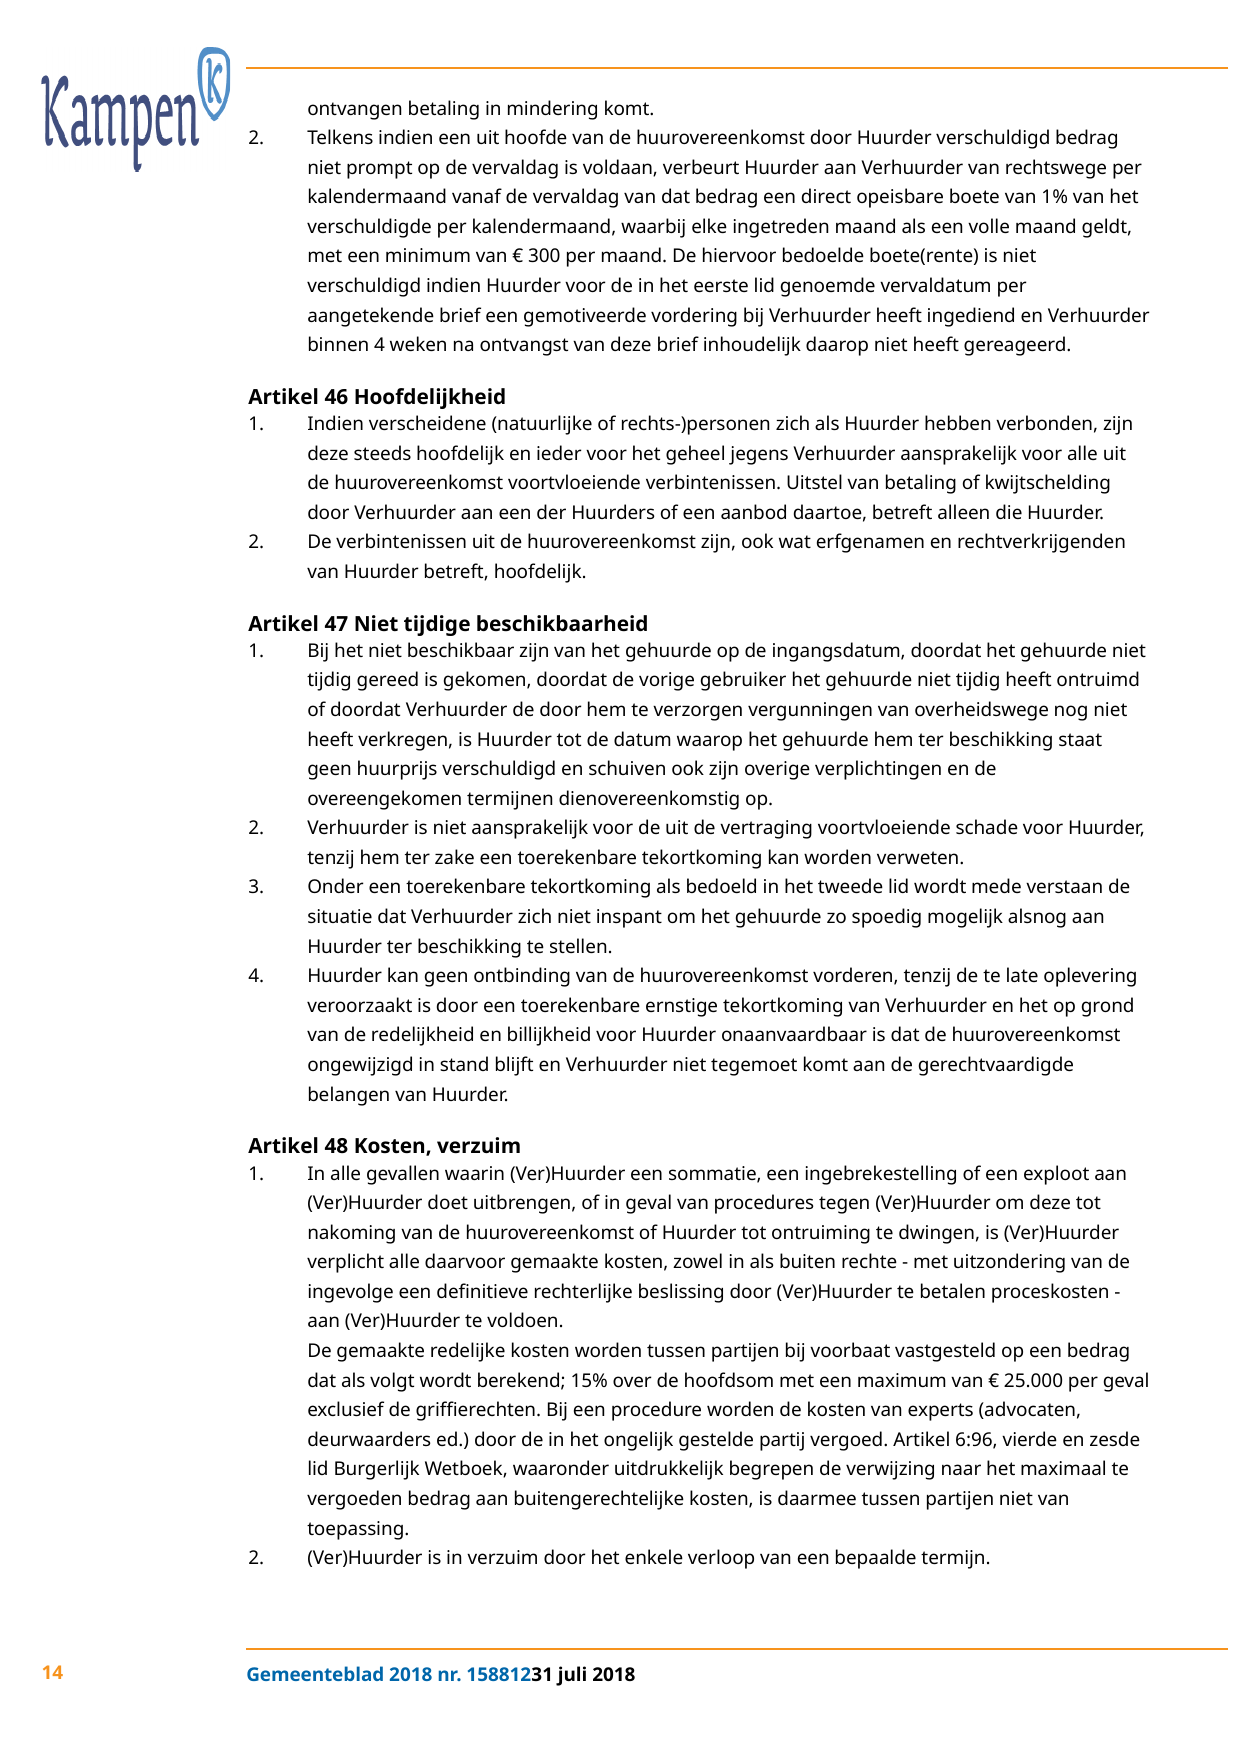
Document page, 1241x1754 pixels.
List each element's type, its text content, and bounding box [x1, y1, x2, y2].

text Artikel 47 Niet tijdige beschikbaarheid [248, 609, 1152, 637]
list Verhuurder is niet aansprakelijk voor de uit de vertraging voortvloeiende schade voor Huurder, tenzij hem ter zake een toerekenbare tekortkoming kan worden verweten. [248, 814, 1152, 870]
list ontvangen betaling in mindering komt. [248, 95, 1152, 121]
list Telkens indien een uit hoofde van de huurovereenkomst door Huurder verschuldigd bedrag niet prompt op de vervaldag is voldaan, verbeurt Huurder aan Verhuurder van rechtswege per kalendermaand vanaf de vervaldag van dat bedrag een direct opeisbare boete van 1% van het verschuldigde per kalendermaand, waarbij elke ingetreden maand als een volle maand geldt, met een minimum van € 300 per maand. De hiervoor bedoelde boete(rente) is niet verschuldigd indien Huurder voor de in het eerste lid genoemde vervaldatum per aangetekende brief een gemotiveerde vordering bij Verhuurder heeft ingediend en Verhuurder binnen 4 weken na ontvangst van deze brief inhoudelijk daarop niet heeft gereageerd. [248, 124, 1152, 357]
list (Ver)Huurder is in verzuim door het enkele verloop van een bepaalde termijn. [248, 1544, 1152, 1570]
list Huurder kan geen ontbinding van de huurovereenkomst vorderen, tenzij de te late oplevering veroorzaakt is door een toerekenbare ernstige tekortkoming van Verhuurder en het op grond van de redelijkheid en billijkheid voor Huurder onaanvaardbaar is dat de huurovereenkomst ongewijzigd in stand blijft en Verhuurder niet tegemoet komt aan de gerechtvaardigde belangen van Huurder. [248, 962, 1152, 1107]
list Bij het niet beschikbaar zijn van het gehuurde op de ingangsdatum, doordat het gehuurde niet tijdig gereed is gekomen, doordat de vorige gebruiker het gehuurde niet tijdig heeft ontruimd of doordat Verhuurder de door hem te verzorgen vergunningen van overheidswege nog niet heeft verkregen, is Huurder tot de datum waarop het gehuurde hem ter beschikking staat geen huurprijs verschuldigd en schuiven ook zijn overige verplichtingen en de overeengekomen termijnen dienovereenkomstig op. [248, 637, 1152, 811]
picture [41, 47, 231, 172]
list In alle gevallen waarin (Ver)Huurder een sommatie, een ingebrekestelling of een exploot aan (Ver)Huurder doet uitbrengen, of in geval van procedures tegen (Ver)Huurder om deze tot nakoming van de huurovereenkomst of Huurder tot ontruiming te dwingen, is (Ver)Huurder verplicht alle daarvoor gemaakte kosten, zowel in als buiten rechte - met uitzondering van de ingevolge een definitieve rechterlijke beslissing door (Ver)Huurder te betalen proceskosten - aan (Ver)Huurder te voldoen. [248, 1160, 1152, 1333]
list Onder een toerekenbare tekortkoming als bedoeld in het tweede lid wordt mede verstaan de situatie dat Verhuurder zich niet inspant om het gehuurde zo spoedig mogelijk alsnog aan Huurder ter beschikking te stellen. [248, 874, 1152, 959]
list Indien verscheidene (natuurlijke of rechts-)personen zich als Huurder hebben verbonden, zijn deze steeds hoofdelijk en ieder voor het geheel jegens Verhuurder aansprakelijk voor alle uit de huurovereenkomst voortvloeiende verbintenissen. Uitstel van betaling of kwijtschelding door Verhuurder aan een der Huurders of een aanbod daartoe, betreft alleen die Huurder. [248, 410, 1152, 525]
text Artikel 48 Kosten, verzuim [248, 1131, 1152, 1160]
text Artikel 46 Hoofdelijkheid [248, 382, 1152, 410]
list De verbintenissen uit de huurovereenkomst zijn, ook wat erfgenamen en rechtverkrijgenden van Huurder betreft, hoofdelijk. [248, 529, 1152, 584]
list De gemaakte redelijke kosten worden tussen partijen bij voorbaat vastgesteld op een bedrag dat als volgt wordt berekend; 15% over de hoofdsom met een maximum van € 25.000 per geval exclusief de griffierechten. Bij een procedure worden de kosten van experts (advocaten, deurwaarders ed.) door de in het ongelijk gestelde partij vergoed. Artikel 6:96, vierde en zesde lid Burgerlijk Wetboek, waaronder uitdrukkelijk begrepen de verwijzing naar het maximaal te vergoeden bedrag aan buitengerechtelijke kosten, is daarmee tussen partijen niet van toepassing. [248, 1337, 1152, 1540]
